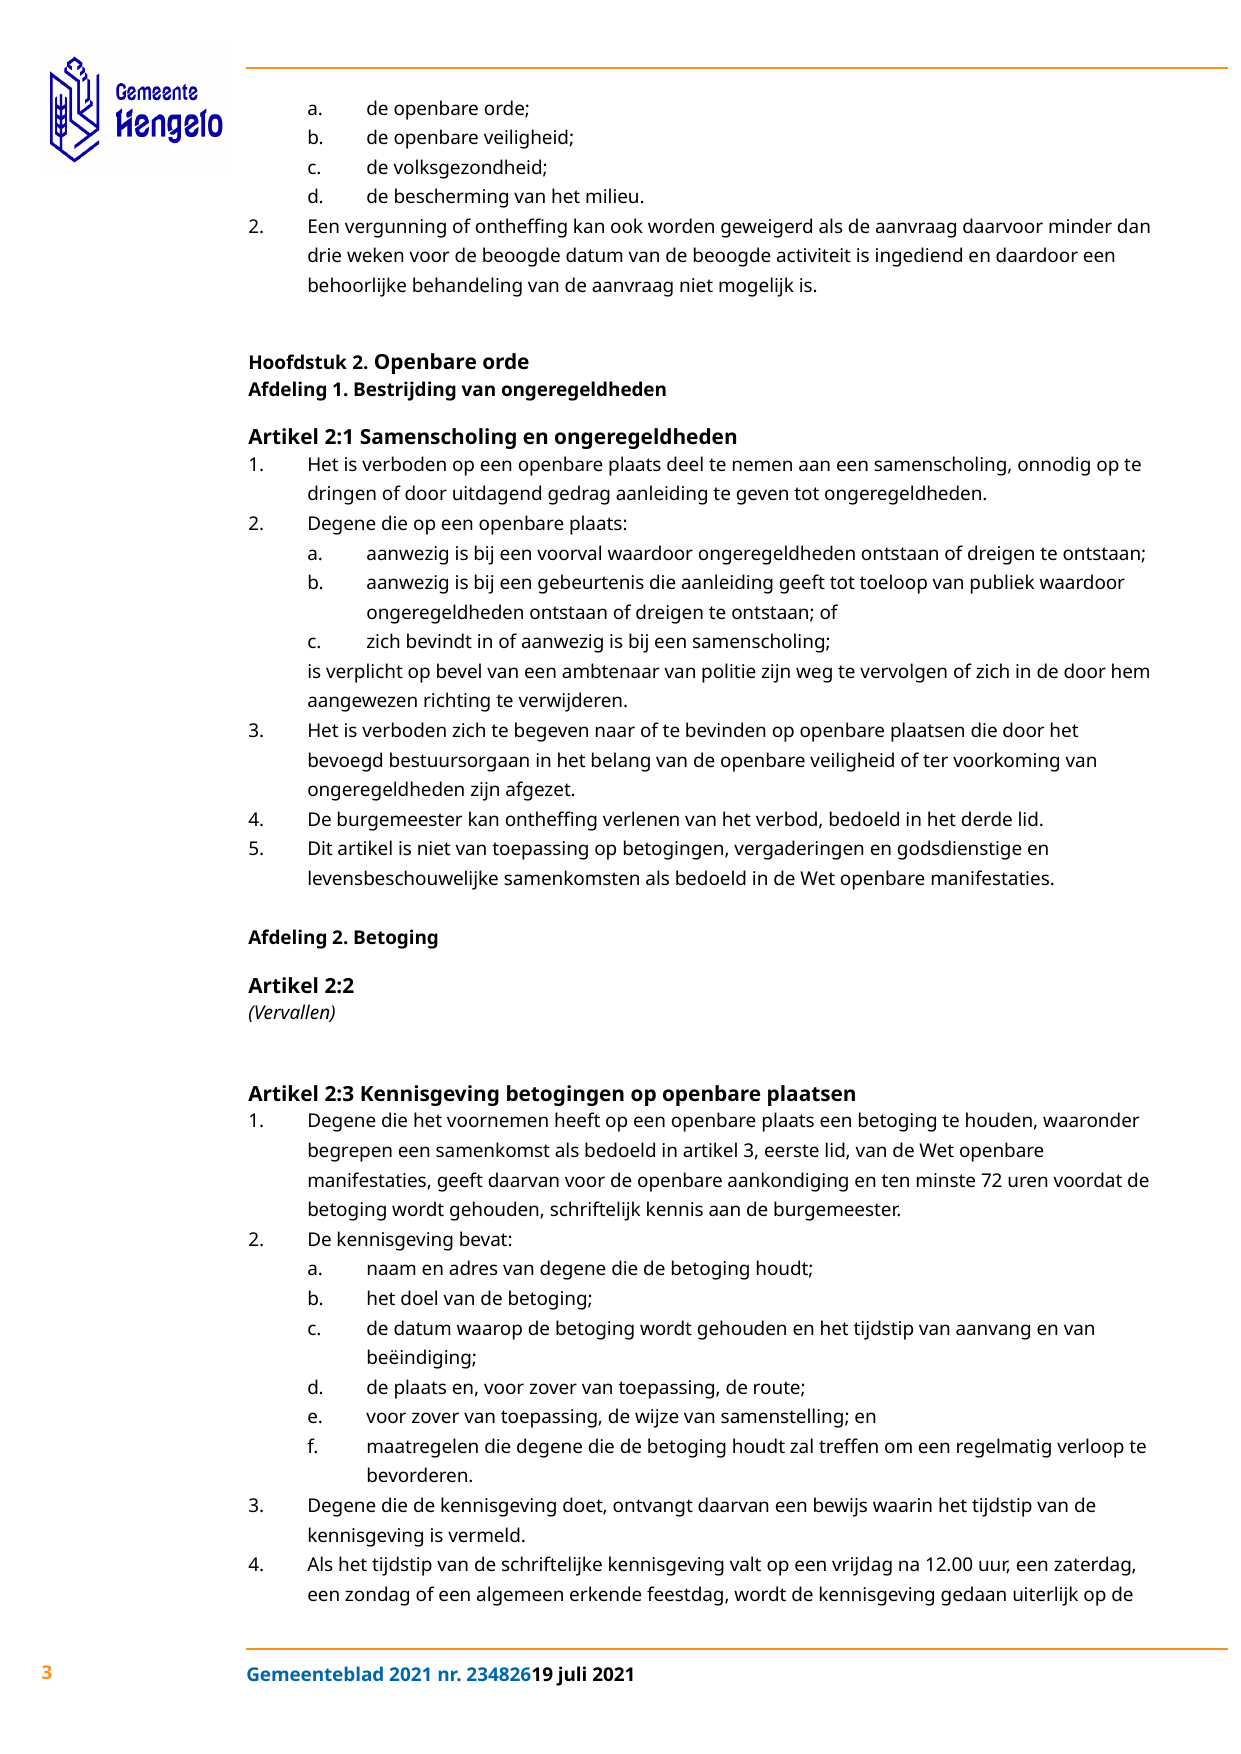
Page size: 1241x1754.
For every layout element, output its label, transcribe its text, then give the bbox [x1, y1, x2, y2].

list maatregelen die degene die de betoging houdt zal treffen om een regelmatig verloop te bevorderen. [307, 1433, 1152, 1488]
list De burgemeester kan ontheffing verlenen van het verbod, bedoeld in het derde lid. [248, 806, 1152, 832]
list aanwezig is bij een gebeurtenis die aanleiding geeft tot toeloop van publiek waardoor ongeregeldheden ontstaan of dreigen te ontstaan; of [307, 569, 1152, 624]
picture [41, 47, 231, 172]
list Dit artikel is niet van toepassing op betogingen, vergaderingen en godsdienstige en levensbeschouwelijke samenkomsten als bedoeld in de Wet openbare manifestaties. [248, 836, 1152, 891]
text Artikel 2:1 Samenscholing en ongeregeldheden [248, 422, 1152, 451]
list de openbare orde; [307, 95, 1152, 121]
list Degene die de kennisgeving doet, ontvangt daarvan een bewijs waarin het tijdstip van de kennisgeving is vermeld. [248, 1492, 1152, 1548]
list de bescherming van het milieu. [307, 183, 1152, 209]
list is verplicht op bevel van een ambtenaar van politie zijn weg te vervolgen of zich in de door hem aangewezen richting te verwijderen. [248, 658, 1152, 713]
list de plaats en, voor zover van toepassing, de route; [307, 1374, 1152, 1400]
list het doel van de betoging; [307, 1285, 1152, 1311]
text Artikel 2:3 Kennisgeving betogingen op openbare plaatsen [248, 1079, 1152, 1108]
list Degene die op een openbare plaats: [248, 510, 1152, 536]
list voor zover van toepassing, de wijze van samenstelling; en [307, 1403, 1152, 1429]
list De kennisgeving bevat: [248, 1226, 1152, 1252]
list naam en adres van degene die de betoging houdt; [307, 1256, 1152, 1281]
list Degene die het voornemen heeft op een openbare plaats een betoging te houden, waaronder begrepen een samenkomst als bedoeld in artikel 3, eerste lid, van de Wet openbare manifestaties, geeft daarvan voor de openbare aankondiging en ten minste 72 uren voordat de betoging wordt gehouden, schriftelijk kennis aan de burgemeester. [248, 1108, 1152, 1222]
list aanwezig is bij een voorval waardoor ongeregeldheden ontstaan of dreigen te ontstaan; [307, 540, 1152, 565]
text Afdeling 2. Betoging [248, 924, 1152, 950]
list zich bevindt in of aanwezig is bij een samenscholing; [307, 628, 1152, 654]
list Als het tijdstip van de schriftelijke kennisgeving valt op een vrijdag na 12.00 uur, een zaterdag, een zondag of een algemeen erkende feestdag, wordt de kennisgeving gedaan uiterlijk op de [248, 1551, 1152, 1607]
list Het is verboden zich te begeven naar of te bevinden op openbare plaatsen die door het bevoegd bestuursorgaan in het belang van de openbare veiligheid of ter voorkoming van ongeregeldheden zijn afgezet. [248, 717, 1152, 802]
list de datum waarop de betoging wordt gehouden en het tijdstip van aanvang en van beëindiging; [307, 1315, 1152, 1370]
list Een vergunning of ontheffing kan ook worden geweigerd als de aanvraag daarvoor minder dan drie weken voor de beoogde datum van de beoogde activiteit is ingediend en daardoor een behoorlijke behandeling van de aanvraag niet mogelijk is. [248, 213, 1152, 298]
list Het is verboden op een openbare plaats deel te nemen aan een samenscholing, onnodig op te dringen of door uitdagend gedrag aanleiding te geven tot ongeregeldheden. [248, 451, 1152, 506]
text (Vervallen) [248, 999, 1152, 1025]
text Afdeling 1. Bestrijding van ongeregeldheden [248, 376, 1152, 402]
text Hoofdstuk 2. Openbare orde [248, 347, 1152, 376]
text Artikel 2:2 [248, 971, 1152, 999]
list de volksgezondheid; [307, 154, 1152, 180]
list de openbare veiligheid; [307, 124, 1152, 150]
